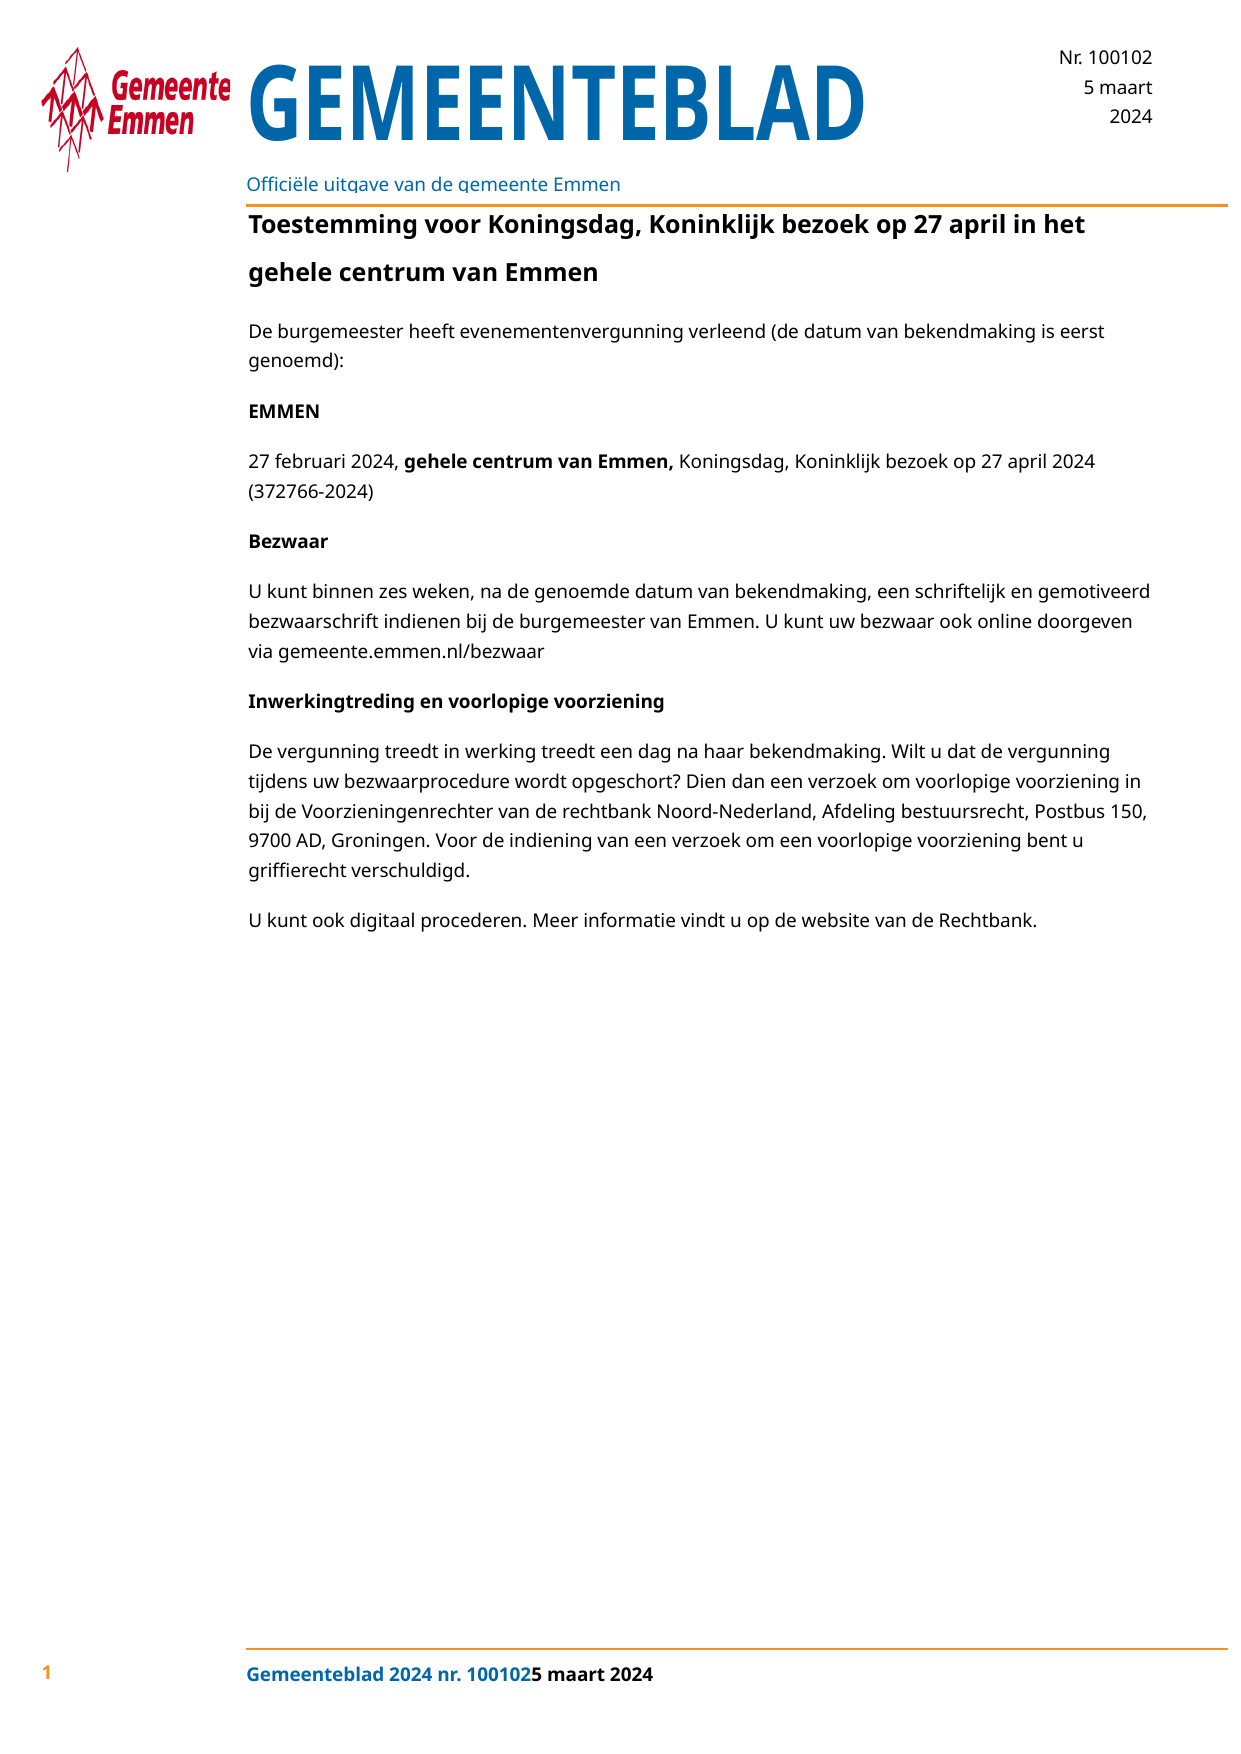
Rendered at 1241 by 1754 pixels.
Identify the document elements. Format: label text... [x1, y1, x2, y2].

text Bezwaar [248, 528, 1152, 554]
text Inwerkingtreding en voorlopige voorziening [248, 688, 1152, 714]
text U kunt ook digitaal procederen. Meer informatie vindt u op de website van de Rechtbank. [248, 907, 1152, 933]
text De burgemeester heeft evenementenvergunning verleend (de datum van bekendmaking is eerst genoemd): [248, 318, 1152, 373]
text De vergunning treedt in werking treedt een dag na haar bekendmaking. Wilt u dat de vergunning tijdens uw bezwaarprocedure wordt opgeschort? Dien dan een verzoek om voorlopige voorziening in bij de Voorzieningenrechter van de rechtbank Noord-Nederland, Afdeling bestuursrecht, Postbus 150, 9700 AD, Groningen. Voor de indiening van een verzoek om een voorlopige voorziening bent u griffierecht verschuldigd. [248, 739, 1152, 883]
text U kunt binnen zes weken, na de genoemde datum van bekendmaking, een schriftelijk en gemotiveerd bezwaarschrift indienen bij de burgemeester van Emmen. U kunt uw bezwaar ook online doorgeven via gemeente.emmen.nl/bezwaar [248, 579, 1152, 664]
picture [41, 47, 231, 172]
text EMMEN [248, 398, 1152, 424]
text Toestemming voor Koningsdag, Koninklijk bezoek op 27 april in het gehele centrum van Emmen [248, 207, 1152, 288]
text 27 februari 2024, gehele centrum van Emmen, Koningsdag, Koninklijk bezoek op 27 april 2024 (372766-2024) [248, 448, 1152, 504]
